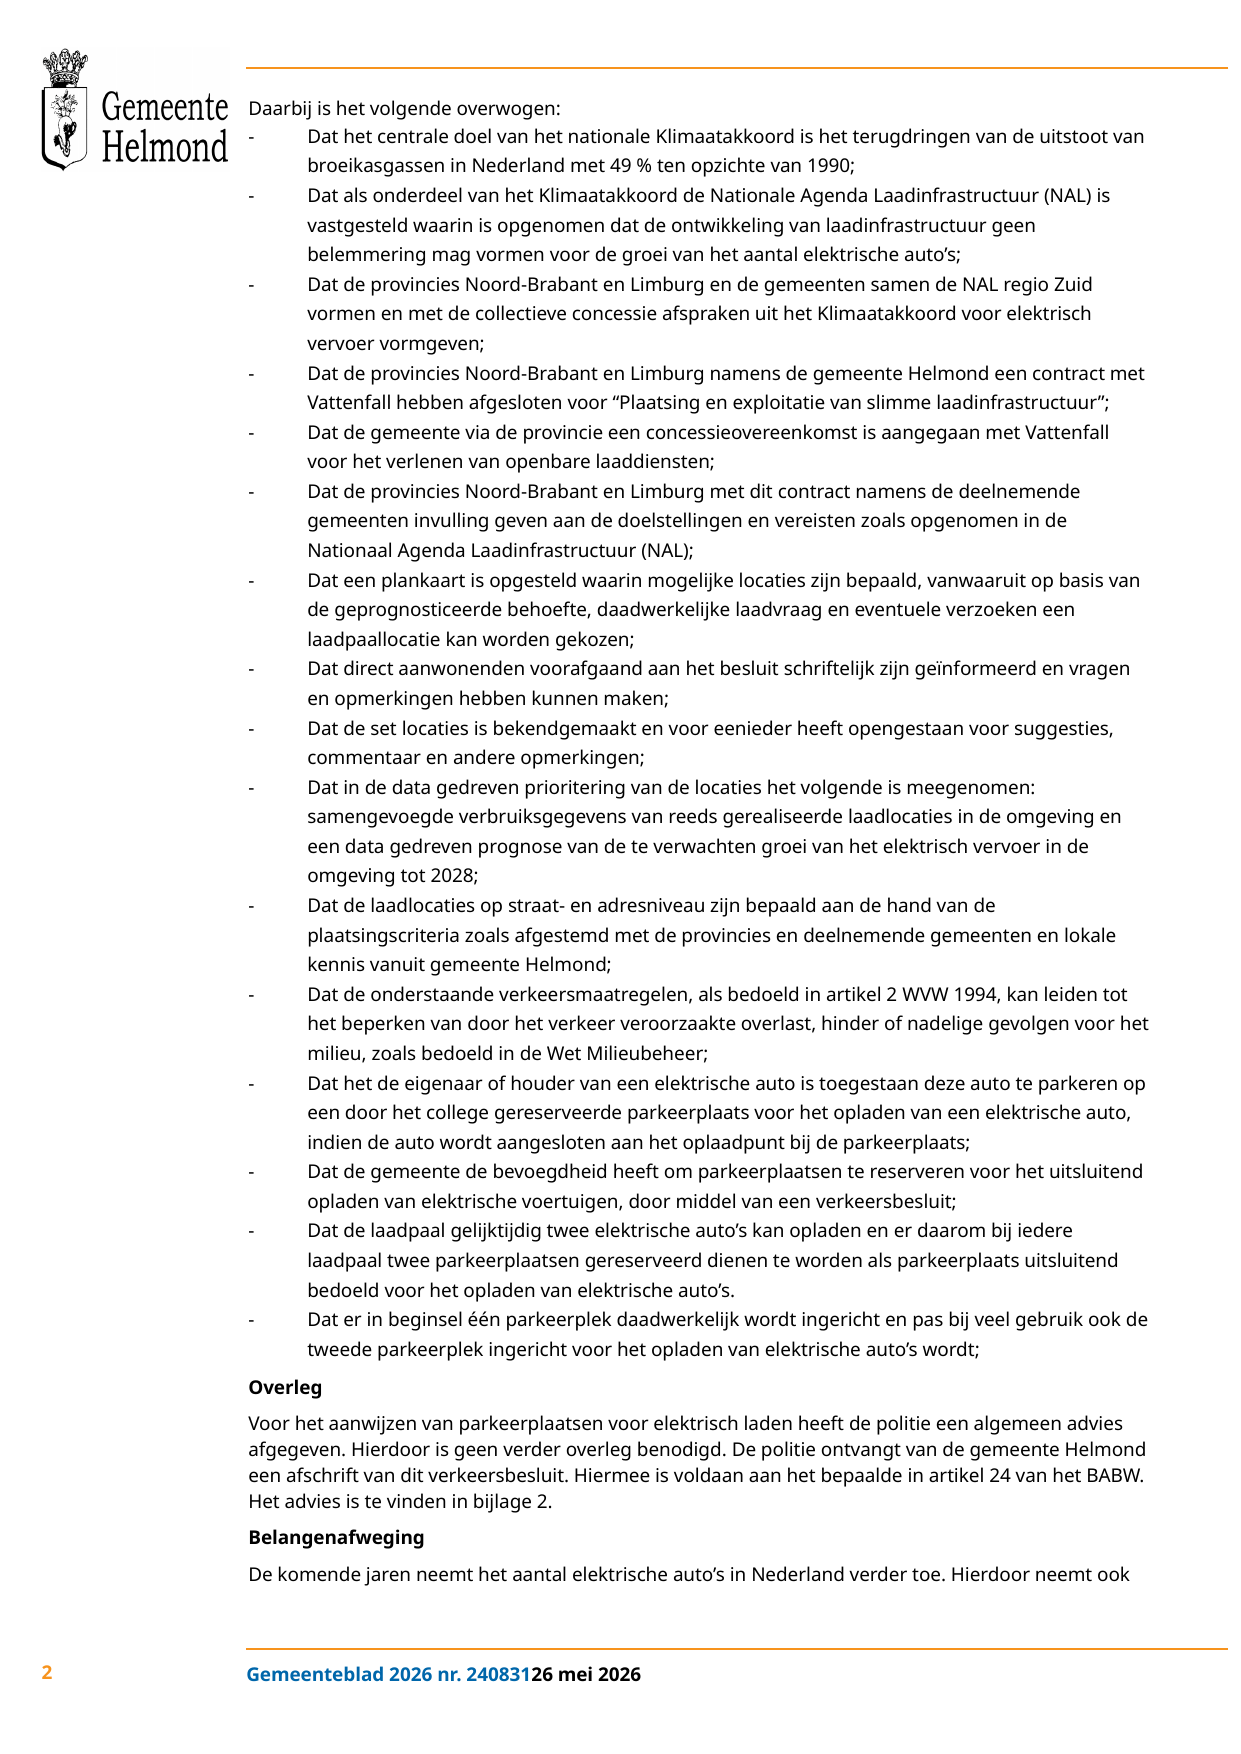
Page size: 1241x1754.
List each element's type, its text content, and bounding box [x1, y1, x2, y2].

list Dat de gemeente de bevoegdheid heeft om parkeerplaatsen te reserveren voor het uitsluitend opladen van elektrische voertuigen, door middel van een verkeersbesluit; [248, 1158, 1152, 1214]
list Dat het de eigenaar of houder van een elektrische auto is toegestaan deze auto te parkeren op een door het college gereserveerde parkeerplaats voor het opladen van een elektrische auto, indien de auto wordt aangesloten aan het oplaadpunt bij de parkeerplaats; [248, 1070, 1152, 1155]
list Dat de set locaties is bekendgemaakt en voor eenieder heeft opengestaan voor suggesties, commentaar en andere opmerkingen; [248, 715, 1152, 770]
text Overleg [248, 1374, 1152, 1400]
text Daarbij is het volgende overwogen: [248, 95, 1152, 121]
list Dat direct aanwonenden voorafgaand aan het besluit schriftelijk zijn geïnformeerd en vragen en opmerkingen hebben kunnen maken; [248, 656, 1152, 711]
text Belangenafweging [248, 1524, 1152, 1550]
text De komende jaren neemt het aantal elektrische auto’s in Nederland verder toe. Hierdoor neemt ook [248, 1561, 1152, 1587]
list Dat als onderdeel van het Klimaatakkoord de Nationale Agenda Laadinfrastructuur (NAL) is vastgesteld waarin is opgenomen dat de ontwikkeling van laadinfrastructuur geen belemmering mag vormen voor de groei van het aantal elektrische auto’s; [248, 182, 1152, 267]
list Dat er in beginsel één parkeerplek daadwerkelijk wordt ingericht en pas bij veel gebruik ook de tweede parkeerplek ingericht voor het opladen van elektrische auto’s wordt; [248, 1306, 1152, 1362]
list Dat de laadlocaties op straat- en adresniveau zijn bepaald aan de hand van de plaatsingscriteria zoals afgestemd met de provincies en deelnemende gemeenten en lokale kennis vanuit gemeente Helmond; [248, 892, 1152, 977]
list Dat in de data gedreven prioritering van de locaties het volgende is meegenomen: samengevoegde verbruiksgegevens van reeds gerealiseerde laadlocaties in de omgeving en een data gedreven prognose van de te verwachten groei van het elektrisch vervoer in de omgeving tot 2028; [248, 774, 1152, 888]
list Dat de onderstaande verkeersmaatregelen, als bedoeld in artikel 2 WVW 1994, kan leiden tot het beperken van door het verkeer veroorzaakte overlast, hinder of nadelige gevolgen voor het milieu, zoals bedoeld in de Wet Milieubeheer; [248, 981, 1152, 1066]
list Dat een plankaart is opgesteld waarin mogelijke locaties zijn bepaald, vanwaaruit op basis van de geprognosticeerde behoefte, daadwerkelijke laadvraag en eventuele verzoeken een laadpaallocatie kan worden gekozen; [248, 567, 1152, 652]
list Dat het centrale doel van het nationale Klimaatakkoord is het terugdringen van de uitstoot van broeikasgassen in Nederland met 49 % ten opzichte van 1990; [248, 123, 1152, 178]
list Dat de gemeente via de provincie een concessieovereenkomst is aangegaan met Vattenfall voor het verlenen van openbare laaddiensten; [248, 419, 1152, 474]
list Dat de provincies Noord-Brabant en Limburg namens de gemeente Helmond een contract met Vattenfall hebben afgesloten voor “Plaatsing en exploitatie van slimme laadinfrastructuur”; [248, 360, 1152, 415]
text Voor het aanwijzen van parkeerplaatsen voor elektrisch laden heeft de politie een algemeen advies afgegeven. Hierdoor is geen verder overleg benodigd. De politie ontvangt van de gemeente Helmond een afschrift van dit verkeersbesluit. Hiermee is voldaan aan het bepaalde in artikel 24 van het BABW. Het advies is te vinden in bijlage 2. [248, 1411, 1152, 1513]
list Dat de laadpaal gelijktijdig twee elektrische auto’s kan opladen en er daarom bij iedere laadpaal twee parkeerplaatsen gereserveerd dienen te worden als parkeerplaats uitsluitend bedoeld voor het opladen van elektrische auto’s. [248, 1218, 1152, 1303]
picture [41, 47, 231, 172]
list Dat de provincies Noord-Brabant en Limburg en de gemeenten samen de NAL regio Zuid vormen en met de collectieve concessie afspraken uit het Klimaatakkoord voor elektrisch vervoer vormgeven; [248, 271, 1152, 356]
list Dat de provincies Noord-Brabant en Limburg met dit contract namens de deelnemende gemeenten invulling geven aan de doelstellingen en vereisten zoals opgenomen in de Nationaal Agenda Laadinfrastructuur (NAL); [248, 478, 1152, 563]
